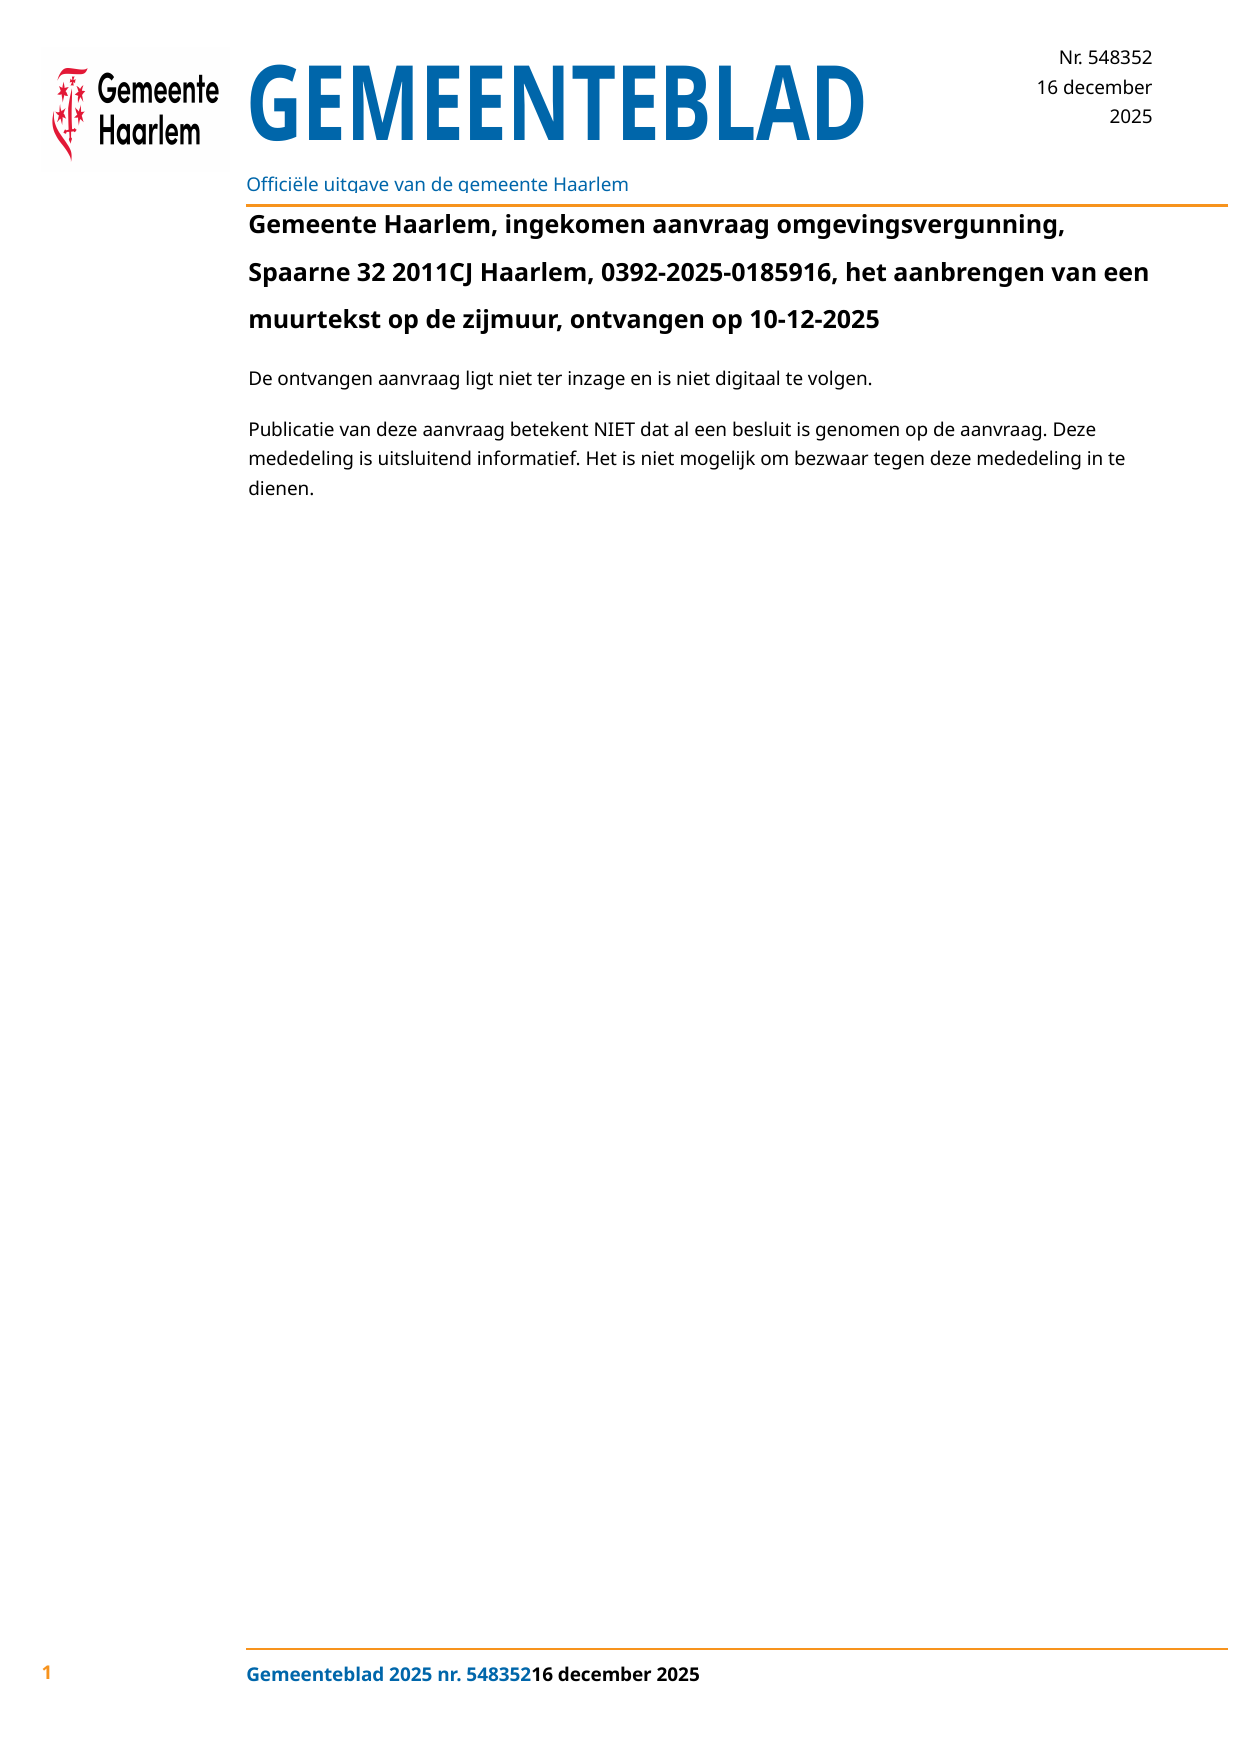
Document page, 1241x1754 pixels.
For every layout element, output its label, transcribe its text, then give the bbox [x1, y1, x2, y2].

text De ontvangen aanvraag ligt niet ter inzage en is niet digitaal te volgen. [248, 366, 1152, 391]
picture [41, 47, 231, 172]
text Gemeente Haarlem, ingekomen aanvraag omgevingsvergunning, Spaarne 32 2011CJ Haarlem, 0392-2025-0185916, het aanbrengen van een muurtekst op de zijmuur, ontvangen op 10-12-2025 [248, 207, 1152, 336]
text Publicatie van deze aanvraag betekent NIET dat al een besluit is genomen op de aanvraag. Deze mededeling is uitsluitend informatief. Het is niet mogelijk om bezwaar tegen deze mededeling in te dienen. [248, 416, 1152, 501]
